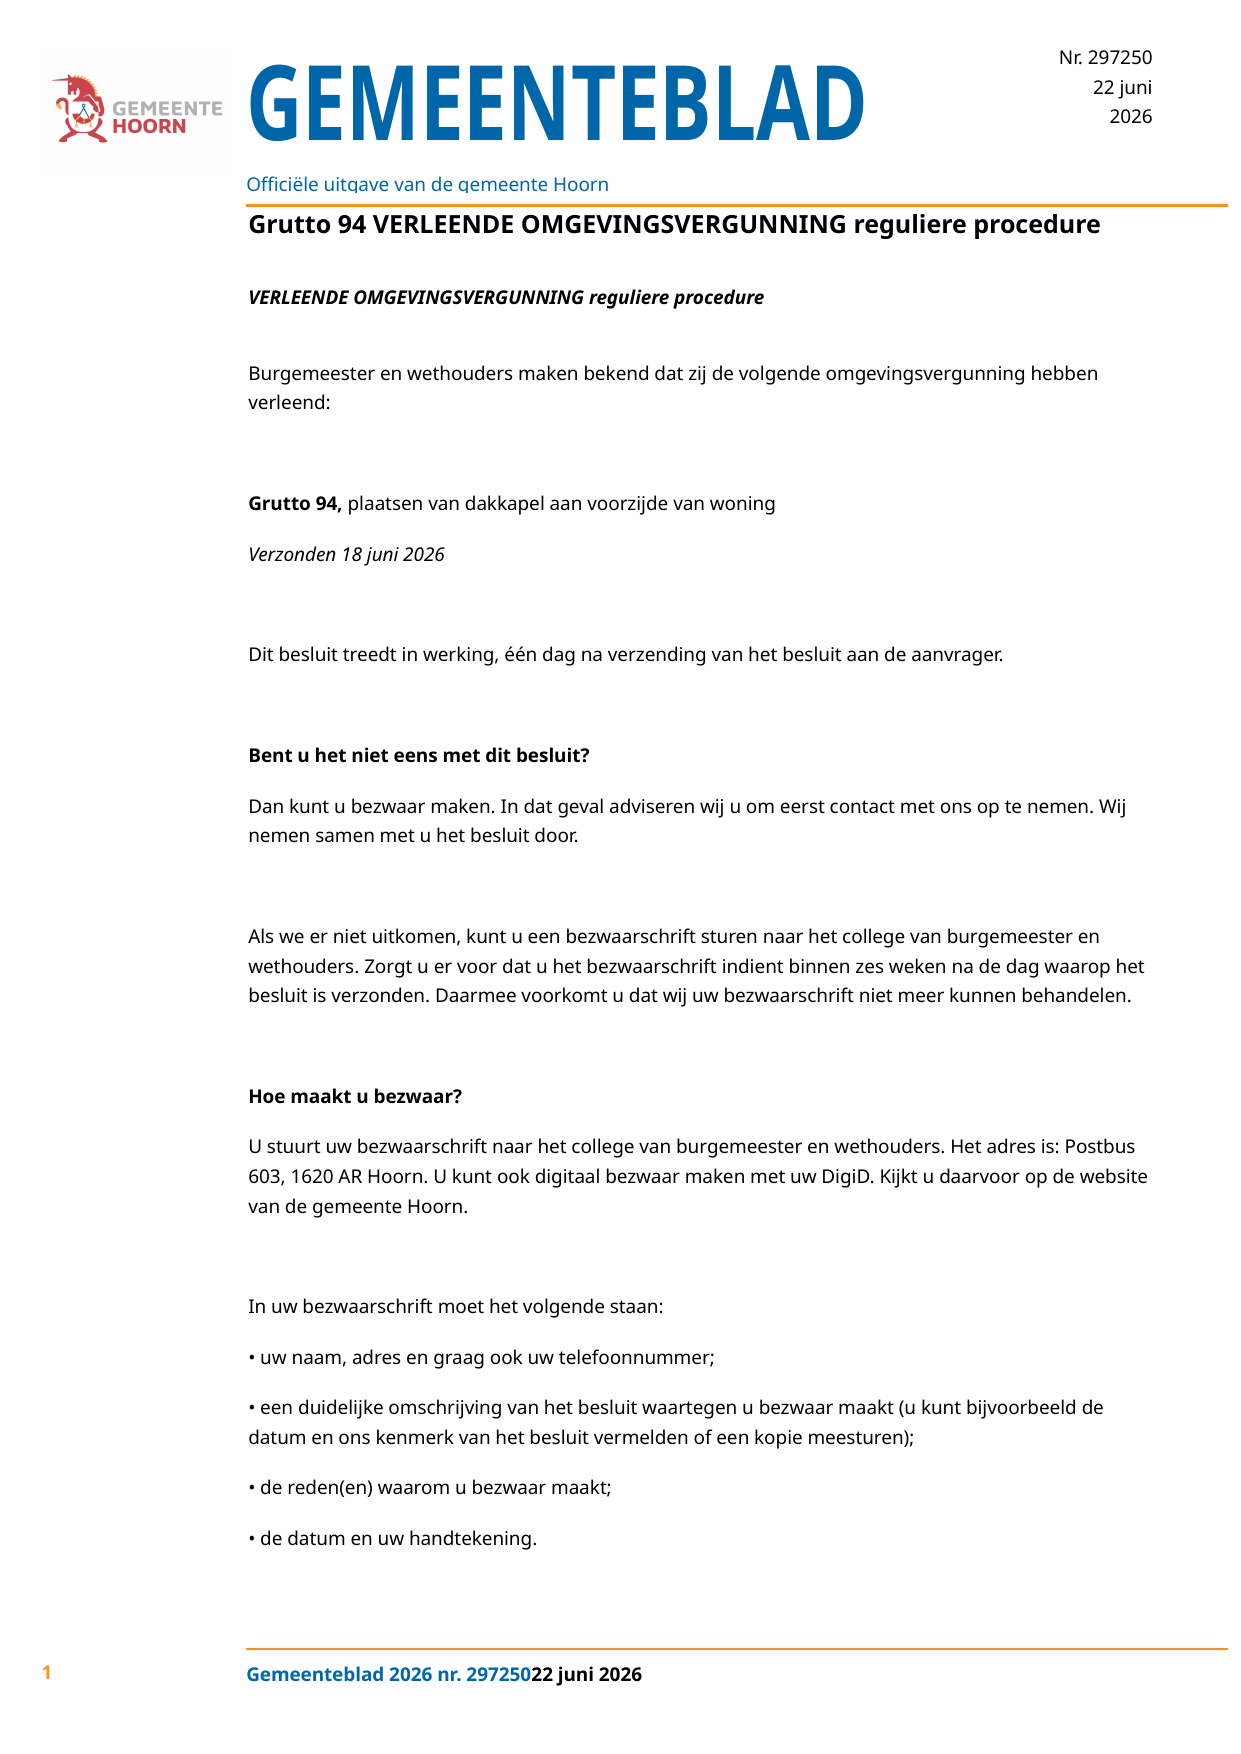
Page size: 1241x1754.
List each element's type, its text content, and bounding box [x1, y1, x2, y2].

text • de datum en uw handtekening. [248, 1525, 1152, 1551]
text U stuurt uw bezwaarschrift naar het college van burgemeester en wethouders. Het adres is: Postbus 603, 1620 AR Hoorn. U kunt ook digitaal bezwaar maken met uw DigiD. Kijkt u daarvoor op de website van de gemeente Hoorn. [248, 1134, 1152, 1219]
text Hoe maakt u bezwaar? [248, 1083, 1152, 1109]
text • uw naam, adres en graag ook uw telefoonnummer; [248, 1344, 1152, 1370]
text Dan kunt u bezwaar maken. In dat geval adviseren wij u om eerst contact met ons op te nemen. Wij nemen samen met u het besluit door. [248, 793, 1152, 848]
text Als we er niet uitkomen, kunt u een bezwaarschrift sturen naar het college van burgemeester en wethouders. Zorgt u er voor dat u het bezwaarschrift indient binnen zes weken na de dag waarop het besluit is verzonden. Daarmee voorkomt u dat wij uw bezwaarschrift niet meer kunnen behandelen. [248, 923, 1152, 1008]
picture [41, 47, 231, 172]
text Dit besluit treedt in werking, één dag na verzending van het besluit aan de aanvrager. [248, 642, 1152, 667]
text Verzonden 18 juni 2026 [248, 541, 1152, 567]
text VERLEENDE OMGEVINGSVERGUNNING reguliere procedure [248, 284, 1152, 309]
text Burgemeester en wethouders maken bekend dat zij de volgende omgevingsvergunning hebben verleend: [248, 360, 1152, 415]
text Grutto 94 VERLEENDE OMGEVINGSVERGUNNING reguliere procedure [248, 207, 1152, 241]
text • een duidelijke omschrijving van het besluit waartegen u bezwaar maakt (u kunt bijvoorbeeld de datum en ons kenmerk van het besluit vermelden of een kopie meesturen); [248, 1394, 1152, 1450]
text Bent u het niet eens met dit besluit? [248, 742, 1152, 768]
text • de reden(en) waarom u bezwaar maakt; [248, 1474, 1152, 1500]
text In uw bezwaarschrift moet het volgende staan: [248, 1294, 1152, 1319]
text Grutto 94, plaatsen van dakkapel aan voorzijde van woning [248, 490, 1152, 516]
